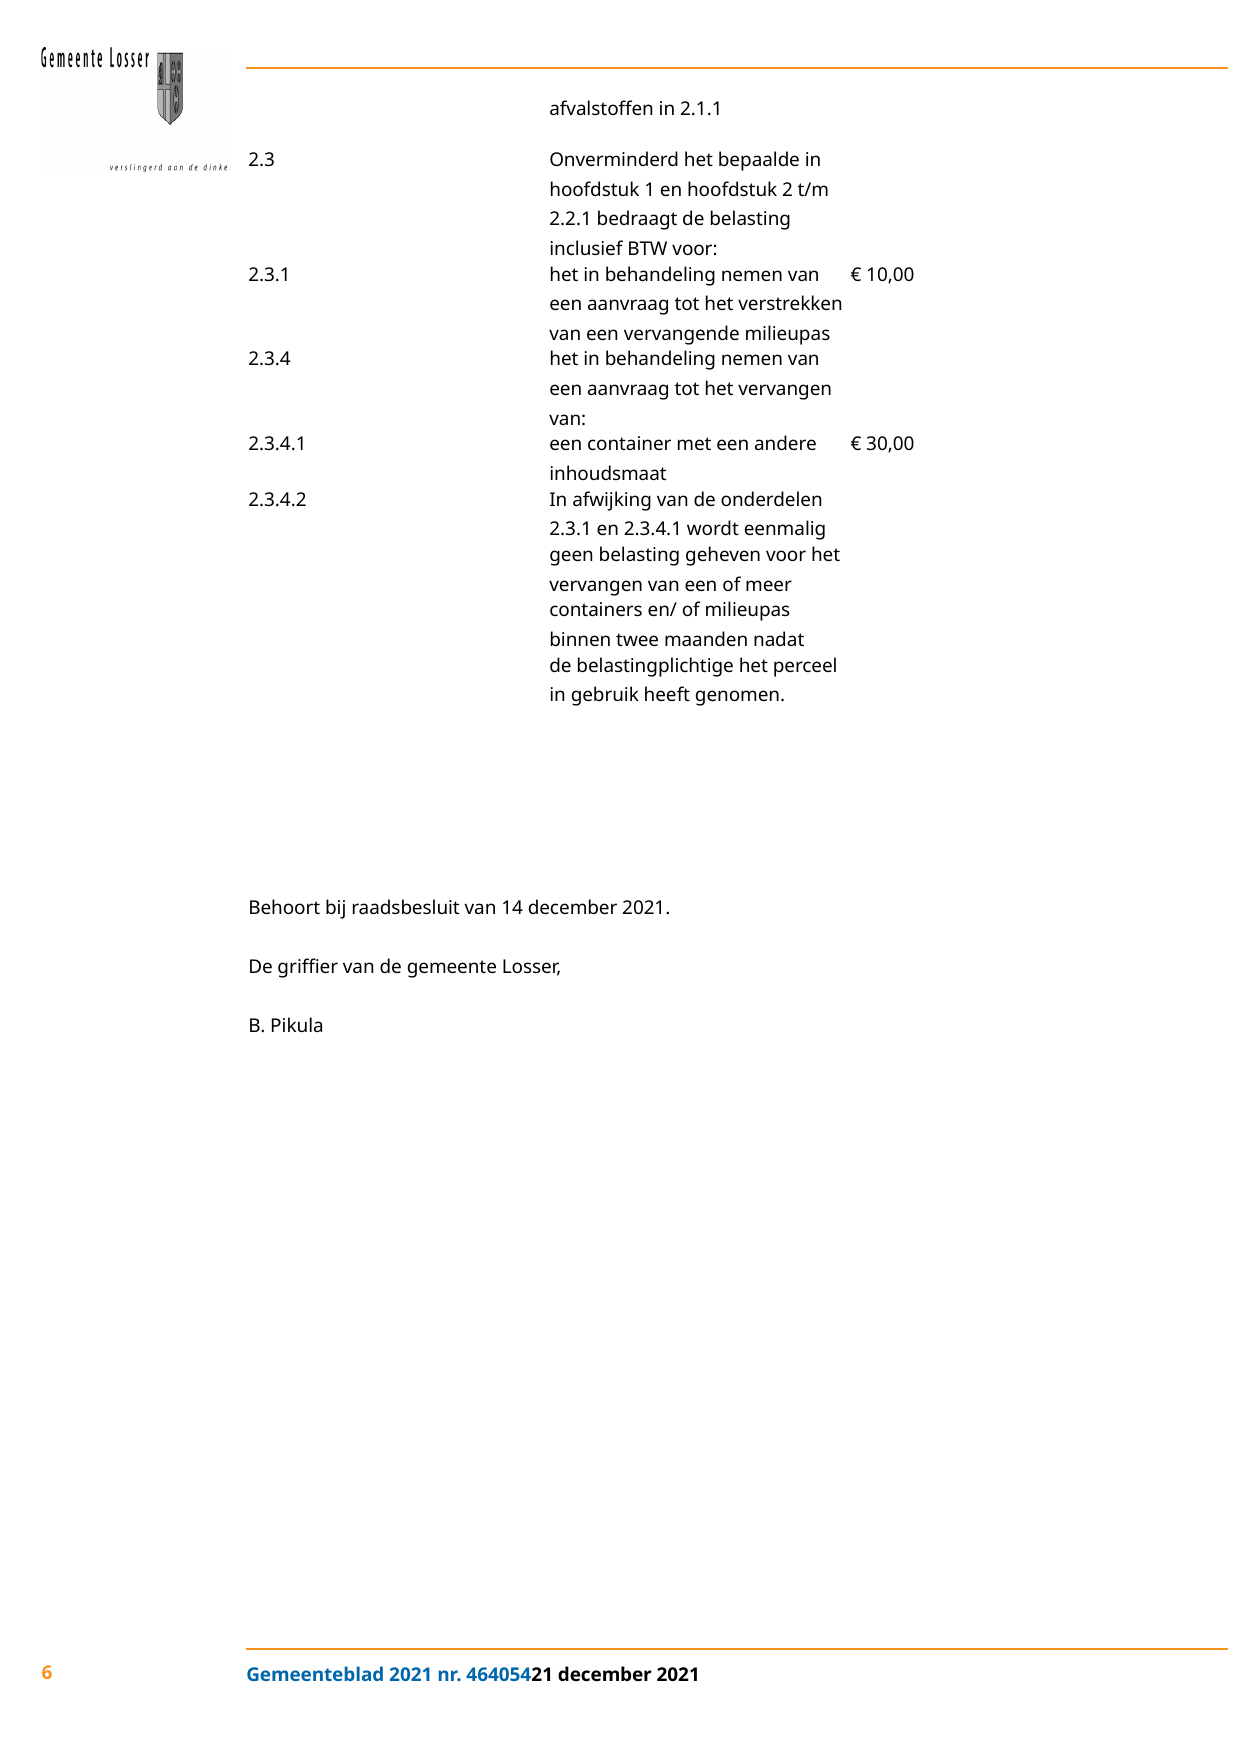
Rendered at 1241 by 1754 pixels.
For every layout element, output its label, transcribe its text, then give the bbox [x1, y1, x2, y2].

table_cell [248, 759, 549, 784]
table_cell [850, 733, 1152, 758]
table_cell 2.3.4 [248, 346, 549, 431]
table_cell [248, 707, 549, 733]
table_cell € 10,00 [850, 261, 1152, 346]
table_cell het in behandeling nemen van een aanvraag tot het verstrekken van een vervangende milieupas [549, 261, 850, 346]
table_cell een container met een andere inhoudsmaat [549, 431, 850, 486]
table_cell [850, 95, 1152, 121]
table_cell containers en/ of milieupas binnen twee maanden nadat [549, 596, 850, 652]
table_cell [850, 146, 1152, 261]
table_cell € 30,00 [850, 431, 1152, 486]
table_cell [248, 95, 549, 121]
table_cell [248, 784, 549, 810]
table_cell [850, 596, 1152, 652]
table_cell In afwijking van de onderdelen 2.3.1 en 2.3.4.1 wordt eenmalig [549, 486, 850, 541]
table_cell [248, 596, 549, 652]
table_cell [850, 652, 1152, 707]
table_cell [549, 836, 850, 861]
table_cell [549, 810, 850, 836]
text B. Pikula [248, 1013, 1152, 1038]
table_cell [850, 810, 1152, 836]
table_cell de belastingplichtige het perceel in gebruik heeft genomen. [549, 652, 850, 707]
text Behoort bij raadsbesluit van 14 december 2021. [248, 894, 1152, 920]
table_cell het in behandeling nemen van een aanvraag tot het vervangen van: [549, 346, 850, 431]
table_cell [248, 733, 549, 758]
text De griffier van de gemeente Losser, [248, 953, 1152, 979]
table_cell [549, 759, 850, 784]
table_cell [850, 784, 1152, 810]
table_cell [850, 836, 1152, 861]
table_cell [850, 121, 1152, 146]
table_cell [850, 346, 1152, 431]
table_cell geen belasting geheven voor het vervangen van een of meer [549, 541, 850, 596]
table_cell [850, 707, 1152, 733]
table_cell Onverminderd het bepaalde in hoofdstuk 1 en hoofdstuk 2 t/m 2.2.1 bedraagt de belasting inclusief BTW voor: [549, 146, 850, 261]
table_cell [248, 836, 549, 861]
table_cell 2.3.1 [248, 261, 549, 346]
table_cell [248, 541, 549, 596]
table_cell afvalstoffen in 2.1.1 [549, 95, 850, 121]
table_cell 2.3.4.2 [248, 486, 549, 541]
table_cell [248, 121, 549, 146]
table_cell [549, 784, 850, 810]
table_cell [549, 707, 850, 733]
table_cell 2.3.4.1 [248, 431, 549, 486]
table_cell 2.3 [248, 146, 549, 261]
table_cell [850, 486, 1152, 541]
table_cell [248, 652, 549, 707]
picture [41, 47, 231, 172]
table_cell [850, 759, 1152, 784]
table_cell [850, 541, 1152, 596]
table_cell [549, 121, 850, 146]
table_cell [549, 733, 850, 758]
table_cell [248, 810, 549, 836]
